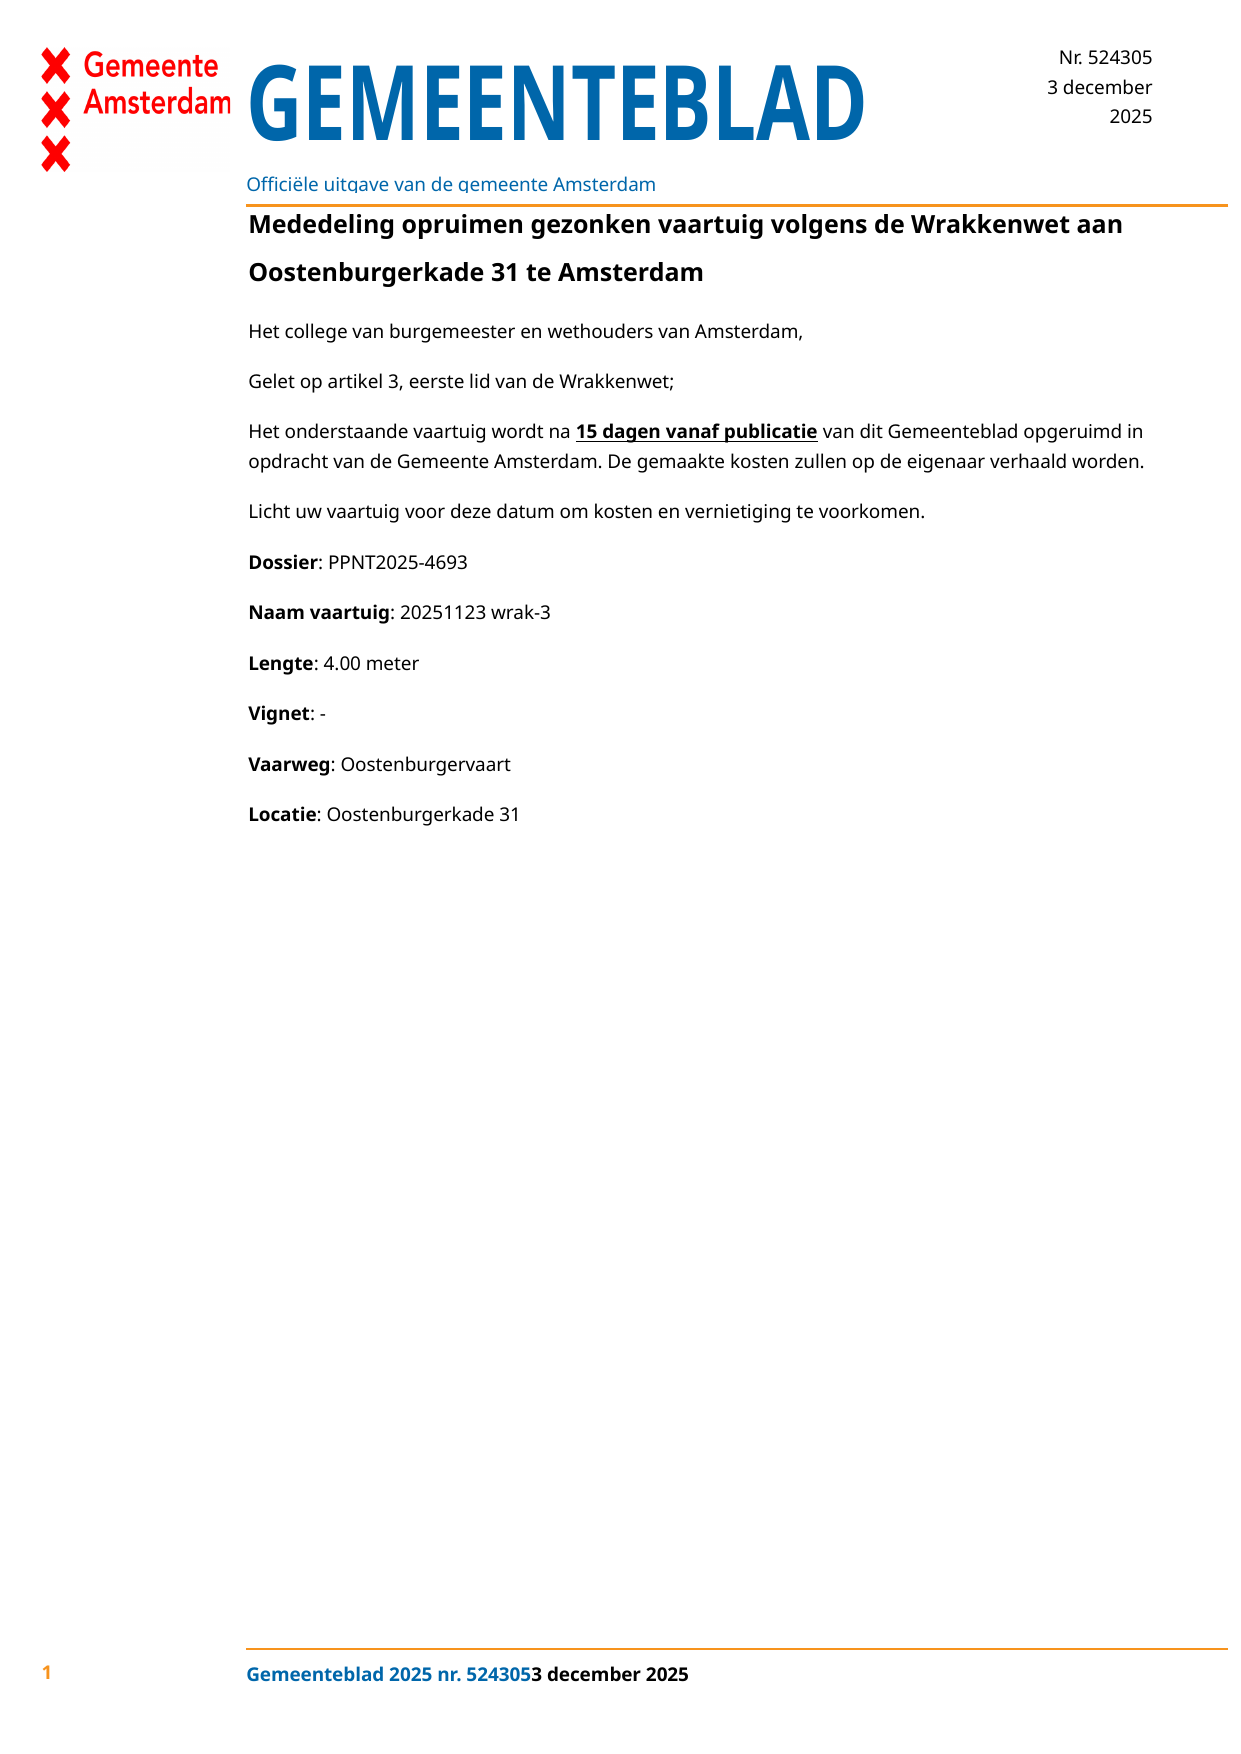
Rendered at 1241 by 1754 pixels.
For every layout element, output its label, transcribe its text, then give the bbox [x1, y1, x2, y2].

text Mededeling opruimen gezonken vaartuig volgens de Wrakkenwet aan Oostenburgerkade 31 te Amsterdam [248, 207, 1152, 288]
text Licht uw vaartuig voor deze datum om kosten en vernietiging te voorkomen. [248, 499, 1152, 524]
text Vaarweg: Oostenburgervaart [248, 751, 1152, 777]
text Naam vaartuig: 20251123 wrak-3 [248, 599, 1152, 625]
text Vignet: - [248, 700, 1152, 726]
text Locatie: Oostenburgerkade 31 [248, 801, 1152, 827]
picture [41, 47, 231, 172]
text Dossier: PPNT2025-4693 [248, 549, 1152, 575]
text Het college van burgemeester en wethouders van Amsterdam, [248, 318, 1152, 344]
text Lengte: 4.00 meter [248, 650, 1152, 676]
text Gelet op artikel 3, eerste lid van de Wrakkenwet; [248, 368, 1152, 394]
text Het onderstaande vaartuig wordt na 15 dagen vanaf publicatie van dit Gemeenteblad opgeruimd in opdracht van de Gemeente Amsterdam. De gemaakte kosten zullen op de eigenaar verhaald worden. [248, 419, 1152, 474]
